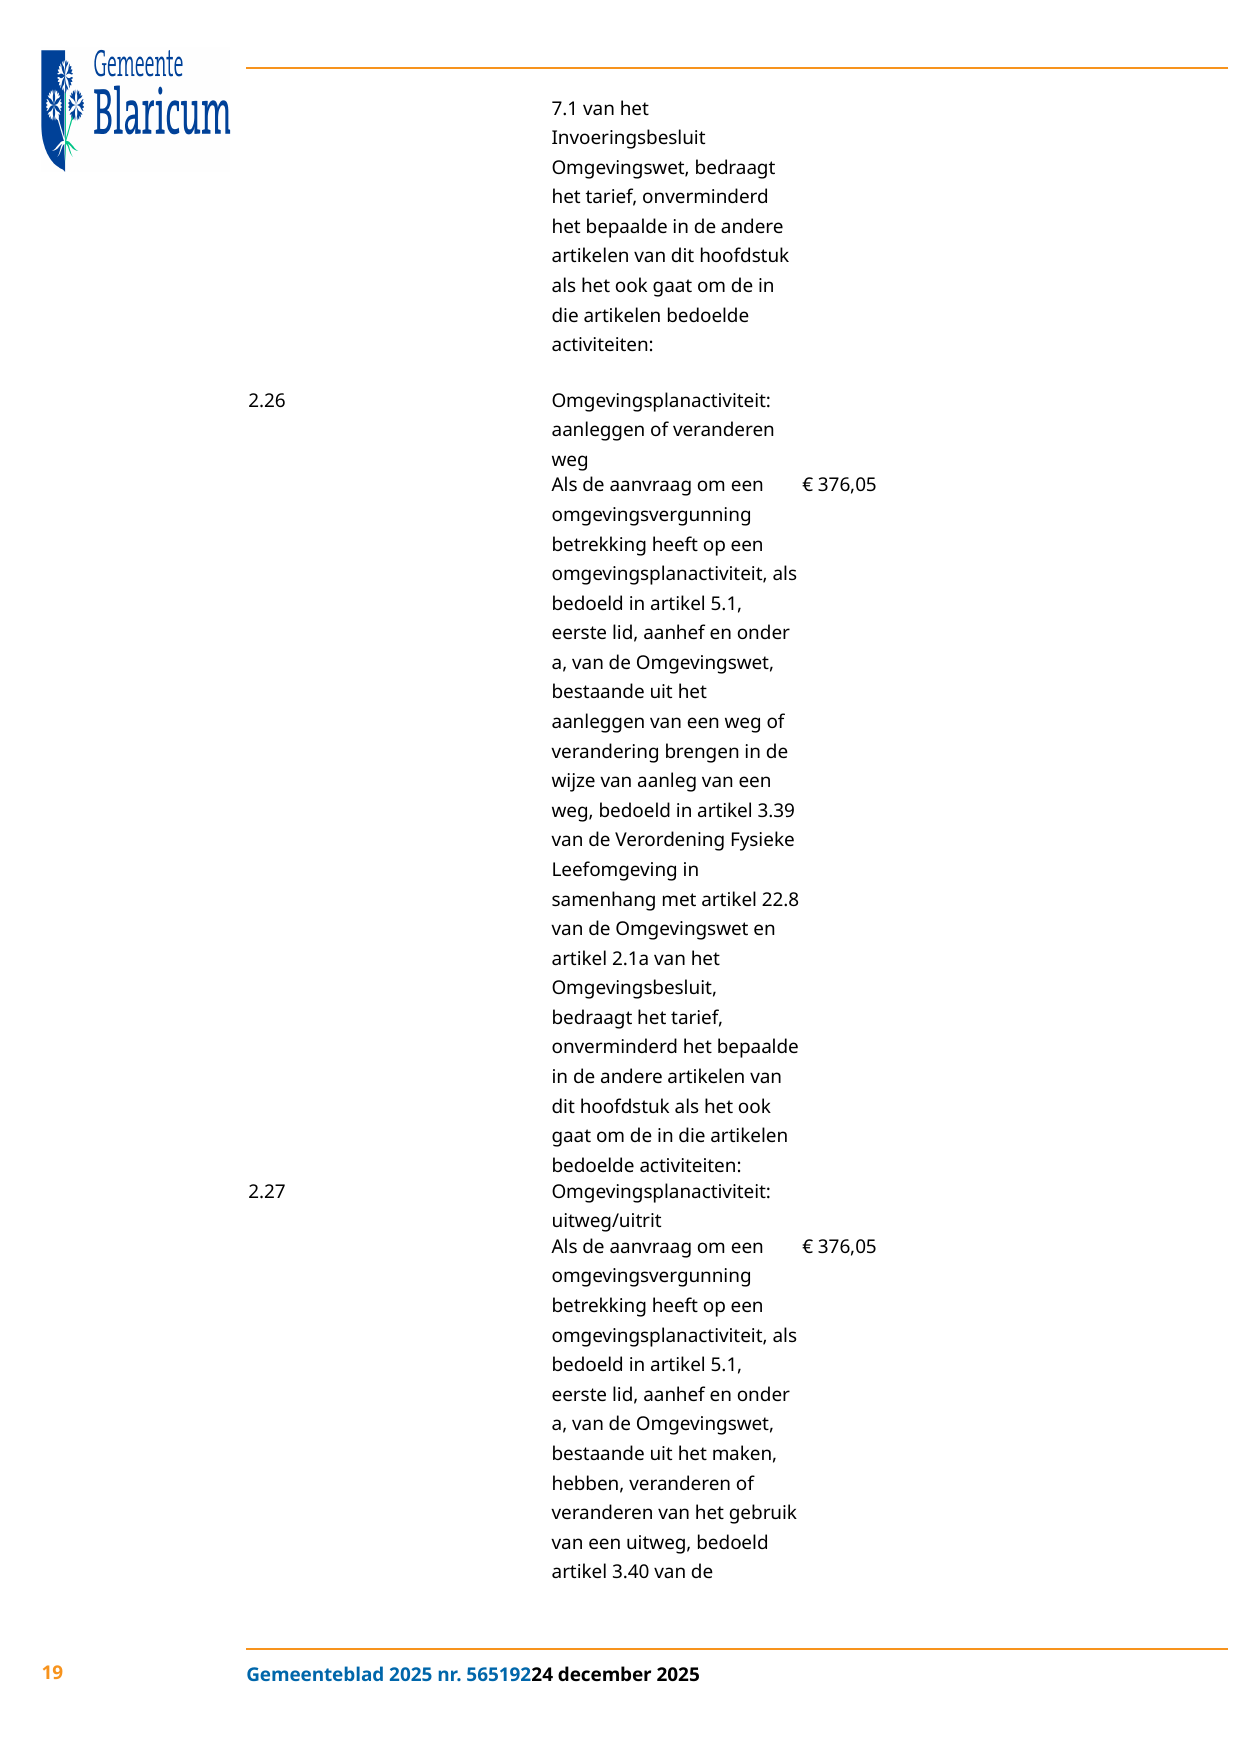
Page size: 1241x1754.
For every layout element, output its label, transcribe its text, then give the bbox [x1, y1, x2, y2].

table_cell Als de aanvraag om een omgevingsvergunning betrekking heeft op een omgevingsplanactiviteit, als bedoeld in artikel 5.1, eerste lid, aanhef en onder a, van de Omgevingswet, bestaande uit het maken, hebben, veranderen of veranderen van het gebruik van een uitweg, bedoeld artikel 3.40 van de [551, 1233, 802, 1584]
table_cell [802, 95, 1152, 387]
table_cell € 376,05 [802, 472, 1152, 1178]
table_cell Omgevingsplanactiviteit: uitweg/uitrit [551, 1178, 802, 1233]
table_cell [248, 95, 551, 387]
table_cell 2.26 [248, 387, 551, 472]
table_cell [802, 1178, 1152, 1233]
table_cell Als de aanvraag om een omgevingsvergunning betrekking heeft op een omgevingsplanactiviteit, als bedoeld in artikel 5.1, eerste lid, aanhef en onder a, van de Omgevingswet, bestaande uit het aanleggen van een weg of verandering brengen in de wijze van aanleg van een weg, bedoeld in artikel 3.39 van de Verordening Fysieke Leefomgeving in samenhang met artikel 22.8 van de Omgevingswet en artikel 2.1a van het Omgevingsbesluit, bedraagt het tarief, onverminderd het bepaalde in de andere artikelen van dit hoofdstuk als het ook gaat om de in die artikelen bedoelde activiteiten: [551, 472, 802, 1178]
picture [41, 47, 231, 172]
table_cell Omgevingsplanactiviteit: aanleggen of veranderen weg [551, 387, 802, 472]
table_cell [248, 472, 551, 1178]
table_cell 2.27 [248, 1178, 551, 1233]
table_cell € 376,05 [802, 1233, 1152, 1584]
table_cell [802, 387, 1152, 472]
table_cell [248, 1233, 551, 1584]
table_cell 7.1 van het Invoeringsbesluit Omgevingswet, bedraagt het tarief, onverminderd het bepaalde in de andere artikelen van dit hoofdstuk als het ook gaat om de in die artikelen bedoelde activiteiten: [551, 95, 802, 387]
